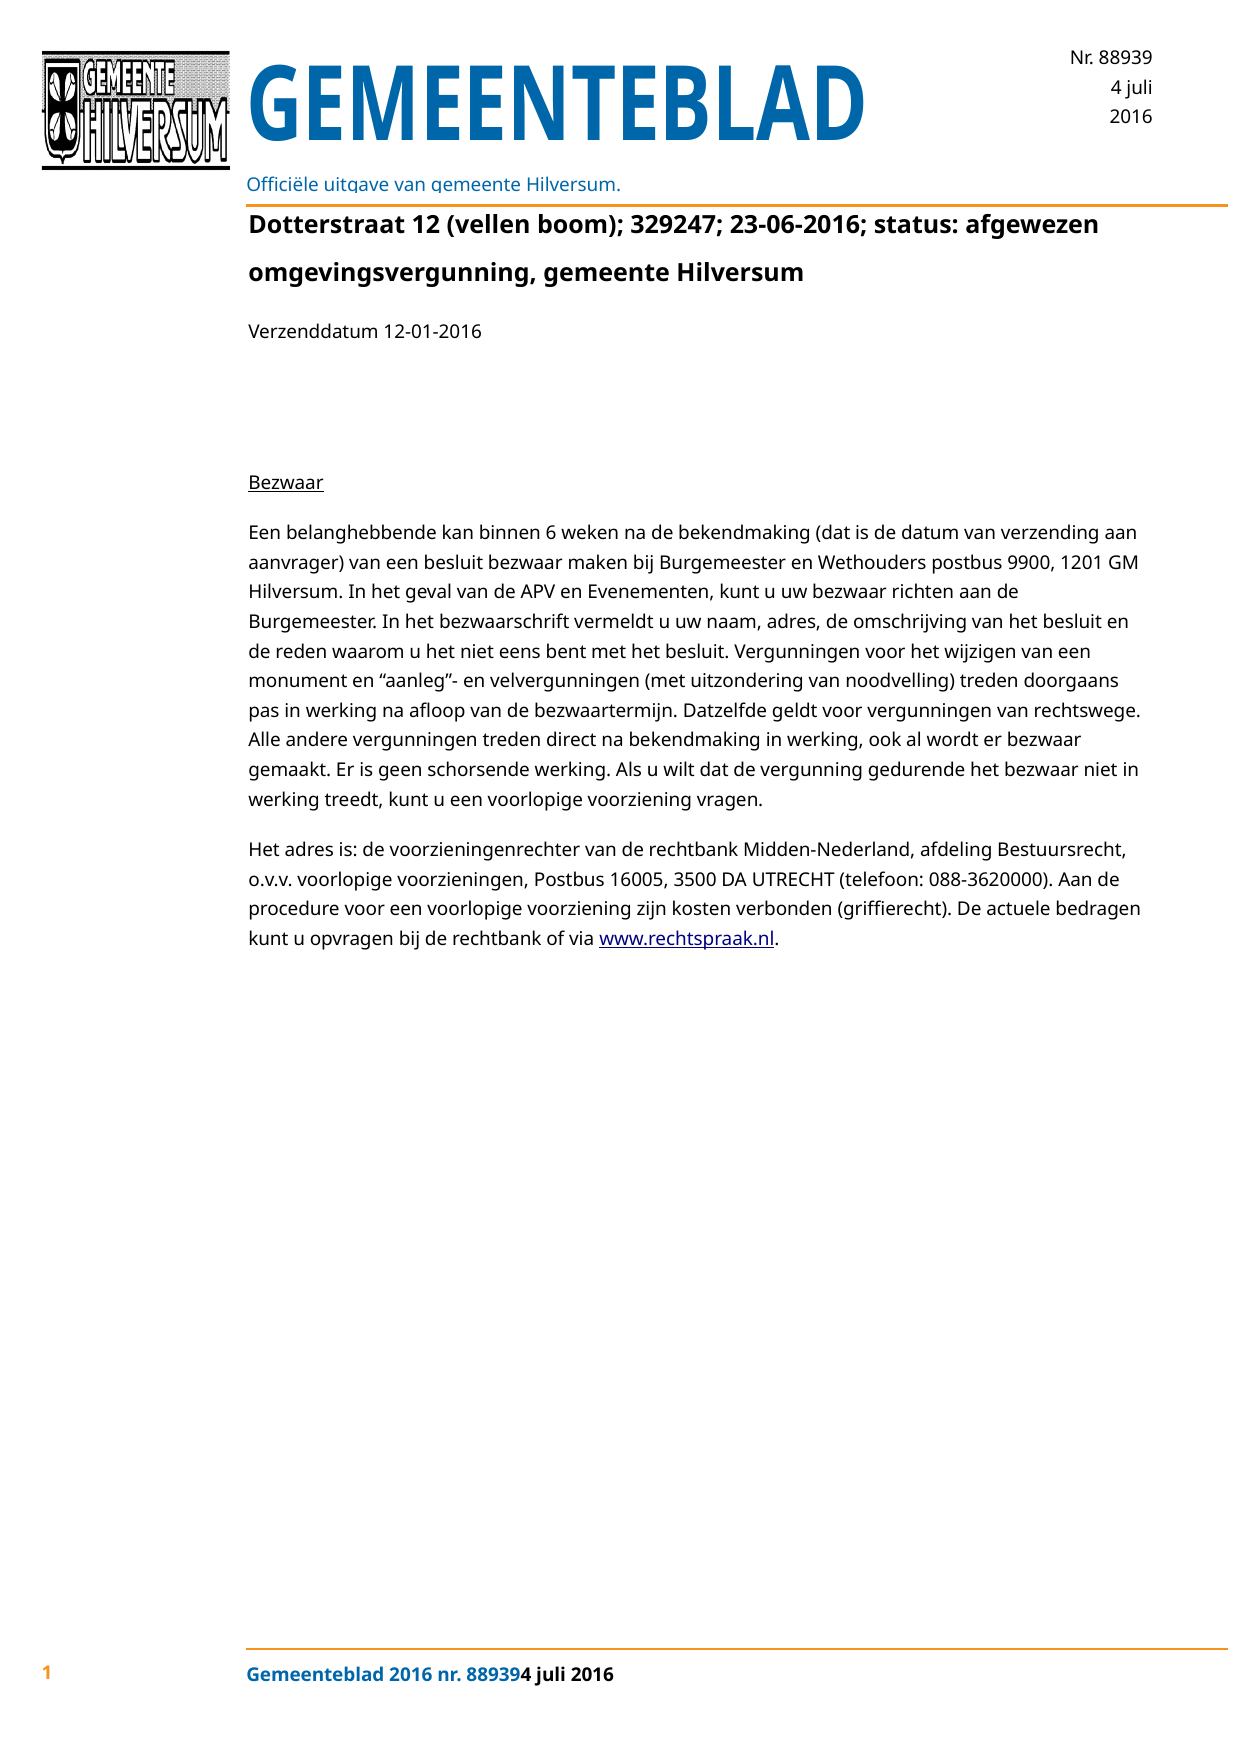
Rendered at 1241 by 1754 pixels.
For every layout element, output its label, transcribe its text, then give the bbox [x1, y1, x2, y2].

text Verzenddatum 12-01-2016 [248, 318, 1152, 344]
text Bezwaar [248, 469, 1152, 495]
text Een belanghebbende kan binnen 6 weken na de bekendmaking (dat is de datum van verzending aan aanvrager) van een besluit bezwaar maken bij Burgemeester en Wethouders postbus 9900, 1201 GM Hilversum. In het geval van de APV en Evenementen, kunt u uw bezwaar richten aan de Burgemeester. In het bezwaarschrift vermeldt u uw naam, adres, de omschrijving van het besluit en de reden waarom u het niet eens bent met het besluit. Vergunningen voor het wijzigen van een monument en “aanleg”- en velvergunningen (met uitzondering van noodvelling) treden doorgaans pas in werking na afloop van de bezwaartermijn. Datzelfde geldt voor vergunningen van rechtswege. Alle andere vergunningen treden direct na bekendmaking in werking, ook al wordt er bezwaar gemaakt. Er is geen schorsende werking. Als u wilt dat de vergunning gedurende het bezwaar niet in werking treedt, kunt u een voorlopige voorziening vragen. [248, 519, 1152, 812]
text Het adres is: de voorzieningenrechter van de rechtbank Midden-Nederland, afdeling Bestuursrecht, o.v.v. voorlopige voorzieningen, Postbus 16005, 3500 DA UTRECHT (telefoon: 088-3620000). Aan de procedure voor een voorlopige voorziening zijn kosten verbonden (griffierecht). De actuele bedragen kunt u opvragen bij de rechtbank of via www.rechtspraak.nl. [248, 836, 1152, 951]
picture [41, 47, 231, 172]
text Dotterstraat 12 (vellen boom); 329247; 23-06-2016; status: afgewezen omgevingsvergunning, gemeente Hilversum [248, 207, 1152, 288]
